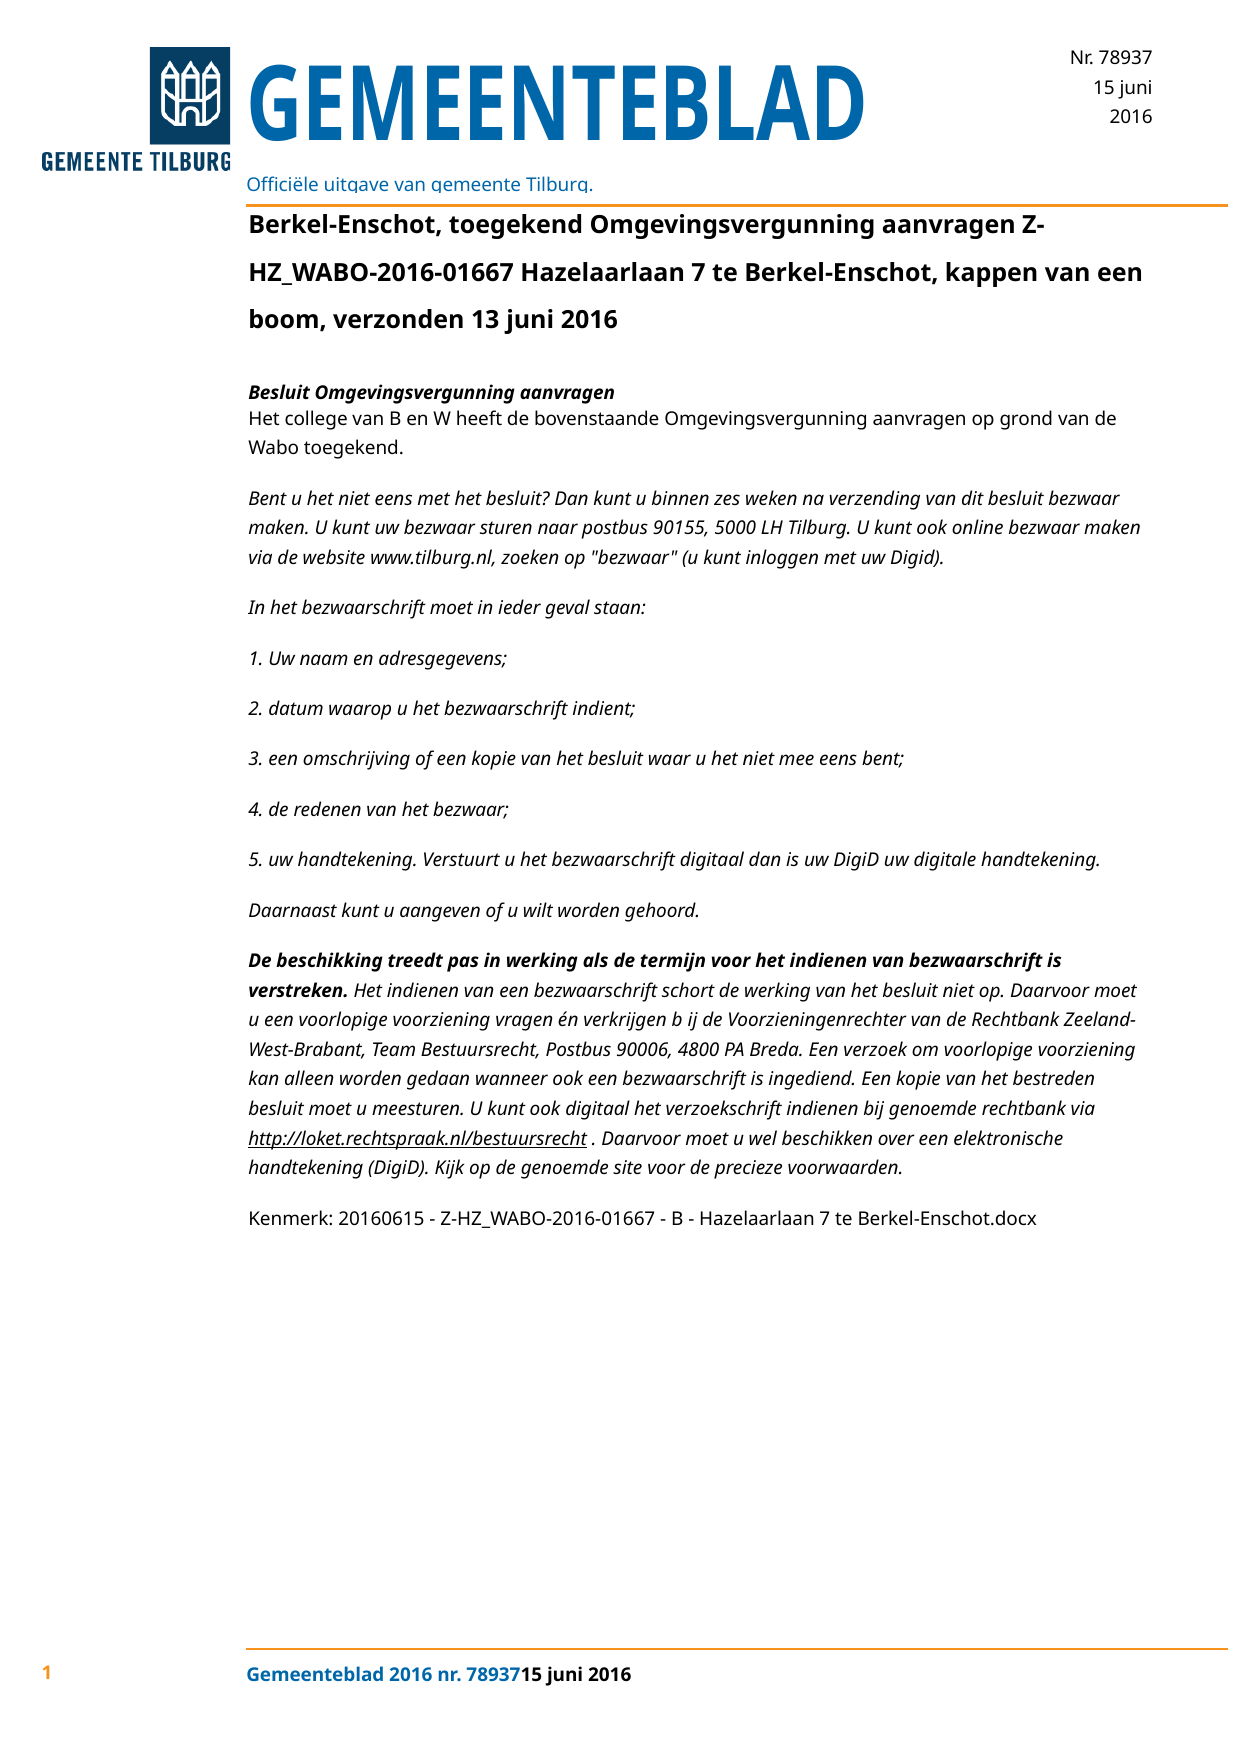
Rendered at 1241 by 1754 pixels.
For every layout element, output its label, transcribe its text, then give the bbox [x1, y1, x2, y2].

picture [41, 47, 231, 172]
text Kenmerk: 20160615 - Z-HZ_WABO-2016-01667 - B - Hazelaarlaan 7 te Berkel-Enschot.docx [248, 1205, 1152, 1231]
text Daarnaast kunt u aangeven of u wilt worden gehoord. [248, 897, 1152, 923]
text 2. datum waarop u het bezwaarschrift indient; [248, 695, 1152, 721]
text Bent u het niet eens met het besluit? Dan kunt u binnen zes weken na verzending van dit besluit bezwaar maken. U kunt uw bezwaar sturen naar postbus 90155, 5000 LH Tilburg. U kunt ook online bezwaar maken via de website www.tilburg.nl, zoeken op "bezwaar" (u kunt inloggen met uw Digid). [248, 485, 1152, 570]
text In het bezwaarschrift moet in ieder geval staan: [248, 594, 1152, 620]
text 5. uw handtekening. Verstuurt u het bezwaarschrift digitaal dan is uw DigiD uw digitale handtekening. [248, 846, 1152, 872]
text Het college van B en W heeft de bovenstaande Omgevingsvergunning aanvragen op grond van de Wabo toegekend. [248, 405, 1152, 460]
text De beschikking treedt pas in werking als de termijn voor het indienen van bezwaarschrift is verstreken. Het indienen van een bezwaarschrift schort de werking van het besluit niet op. Daarvoor moet u een voorlopige voorziening vragen én verkrijgen b ij de Voorzieningenrechter van de Rechtbank Zeeland-West-Brabant, Team Bestuursrecht, Postbus 90006, 4800 PA Breda. Een verzoek om voorlopige voorziening kan alleen worden gedaan wanneer ook een bezwaarschrift is ingediend. Een kopie van het bestreden besluit moet u meesturen. U kunt ook digitaal het verzoekschrift indienen bij genoemde rechtbank via http://loket.rechtspraak.nl/bestuursrecht . Daarvoor moet u wel beschikken over een elektronische handtekening (DigiD). Kijk op de genoemde site voor de precieze voorwaarden. [248, 947, 1152, 1180]
text 3. een omschrijving of een kopie van het besluit waar u het niet mee eens bent; [248, 746, 1152, 771]
text Besluit Omgevingsvergunning aanvragen [248, 379, 1152, 405]
text 4. de redenen van het bezwaar; [248, 796, 1152, 822]
text Berkel-Enschot, toegekend Omgevingsvergunning aanvragen Z-HZ_WABO-2016-01667 Hazelaarlaan 7 te Berkel-Enschot, kappen van een boom, verzonden 13 juni 2016 [248, 207, 1152, 336]
text 1. Uw naam en adresgegevens; [248, 645, 1152, 671]
